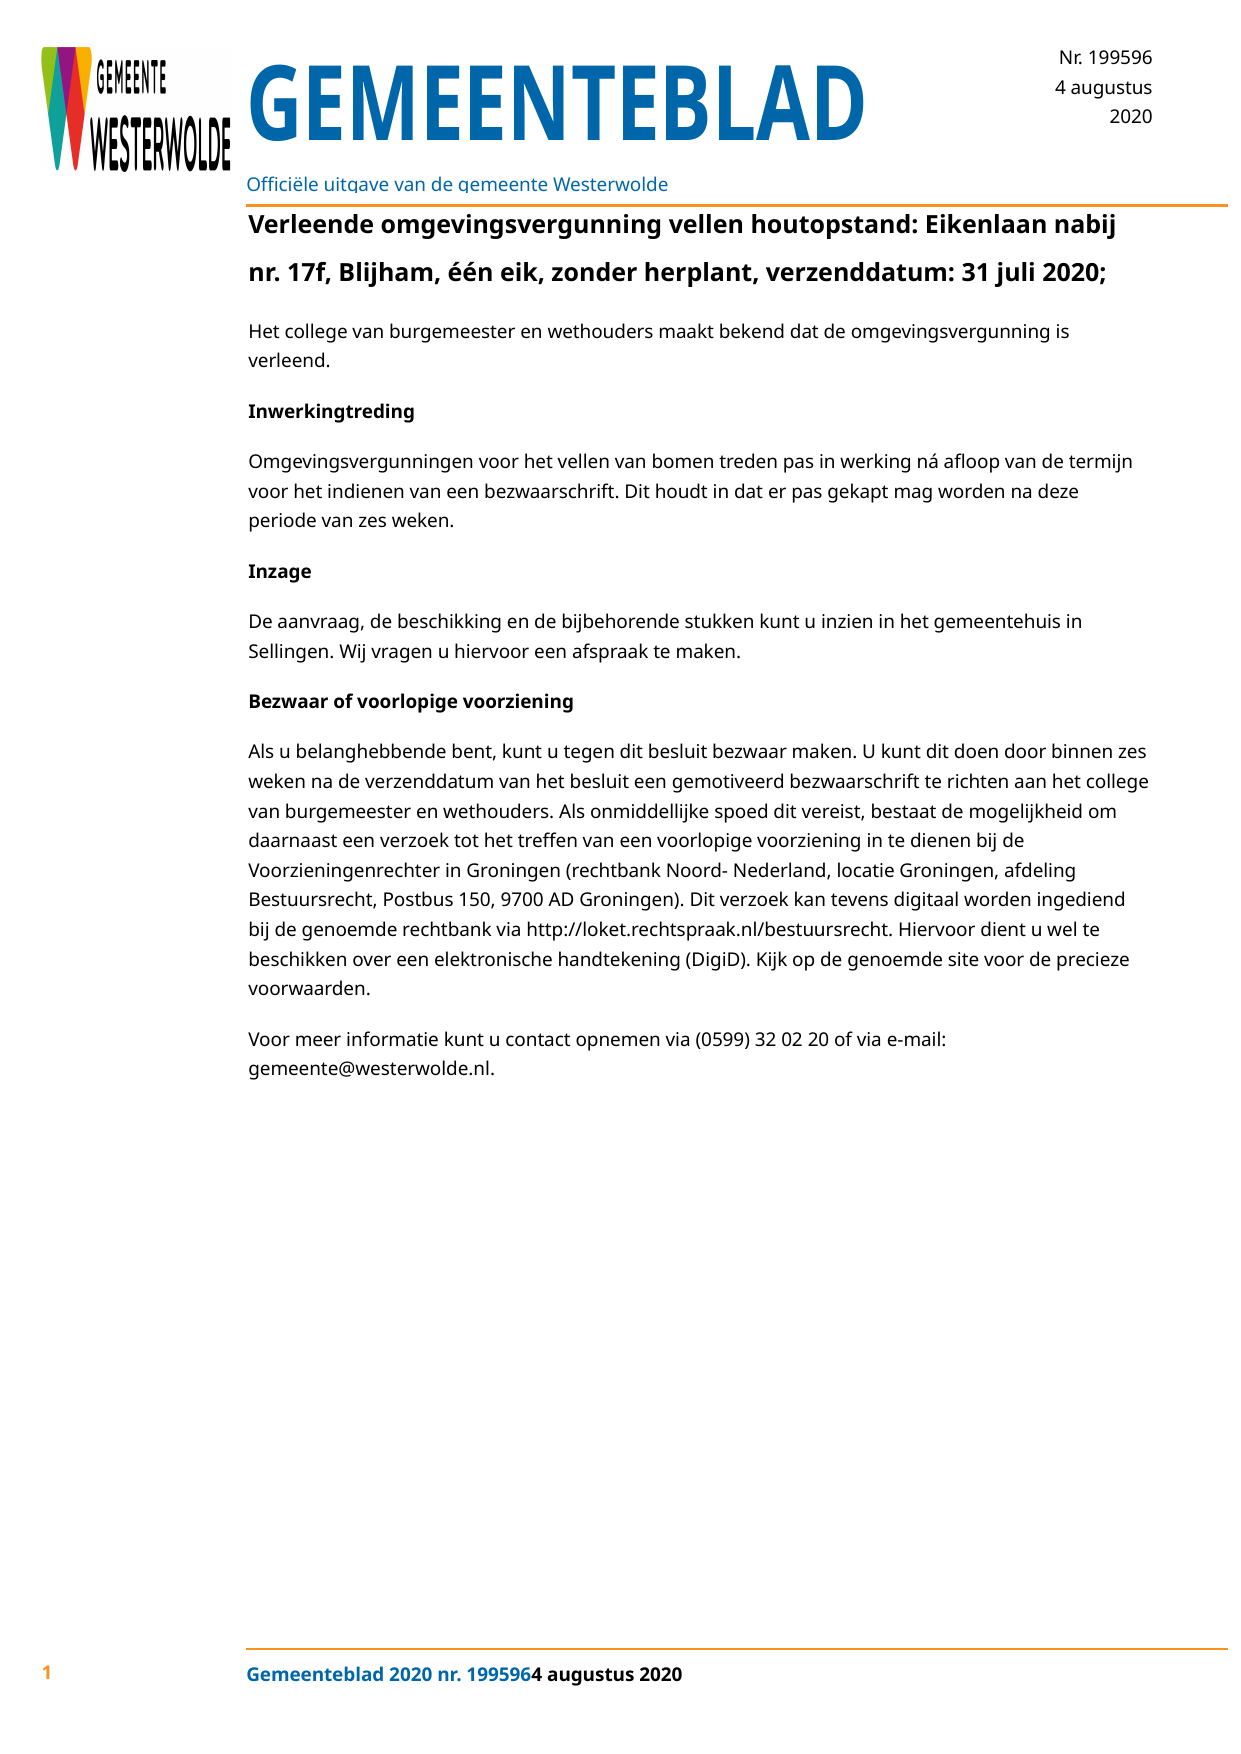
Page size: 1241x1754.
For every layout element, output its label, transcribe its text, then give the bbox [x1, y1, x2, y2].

text Verleende omgevingsvergunning vellen houtopstand: Eikenlaan nabij nr. 17f, Blijham, één eik, zonder herplant, verzenddatum: 31 juli 2020; [248, 207, 1152, 288]
text Bezwaar of voorlopige voorziening [248, 688, 1152, 714]
text Voor meer informatie kunt u contact opnemen via (0599) 32 02 20 of via e-mail: gemeente@westerwolde.nl. [248, 1026, 1152, 1081]
text De aanvraag, de beschikking en de bijbehorende stukken kunt u inzien in het gemeentehuis in Sellingen. Wij vragen u hiervoor een afspraak te maken. [248, 608, 1152, 664]
picture [41, 47, 231, 172]
text Inzage [248, 558, 1152, 584]
text Omgevingsvergunningen voor het vellen van bomen treden pas in werking ná afloop van de termijn voor het indienen van een bezwaarschrift. Dit houdt in dat er pas gekapt mag worden na deze periode van zes weken. [248, 448, 1152, 533]
text Het college van burgemeester en wethouders maakt bekend dat de omgevingsvergunning is verleend. [248, 318, 1152, 373]
text Als u belanghebbende bent, kunt u tegen dit besluit bezwaar maken. U kunt dit doen door binnen zes weken na de verzenddatum van het besluit een gemotiveerd bezwaarschrift te richten aan het college van burgemeester en wethouders. Als onmiddellijke spoed dit vereist, bestaat de mogelijkheid om daarnaast een verzoek tot het treffen van een voorlopige voorziening in te dienen bij de Voorzieningenrechter in Groningen (rechtbank Noord- Nederland, locatie Groningen, afdeling Bestuursrecht, Postbus 150, 9700 AD Groningen). Dit verzoek kan tevens digitaal worden ingediend bij de genoemde rechtbank via http://loket.rechtspraak.nl/bestuursrecht. Hiervoor dient u wel te beschikken over een elektronische handtekening (DigiD). Kijk op de genoemde site voor de precieze voorwaarden. [248, 739, 1152, 1001]
text Inwerkingtreding [248, 398, 1152, 424]
